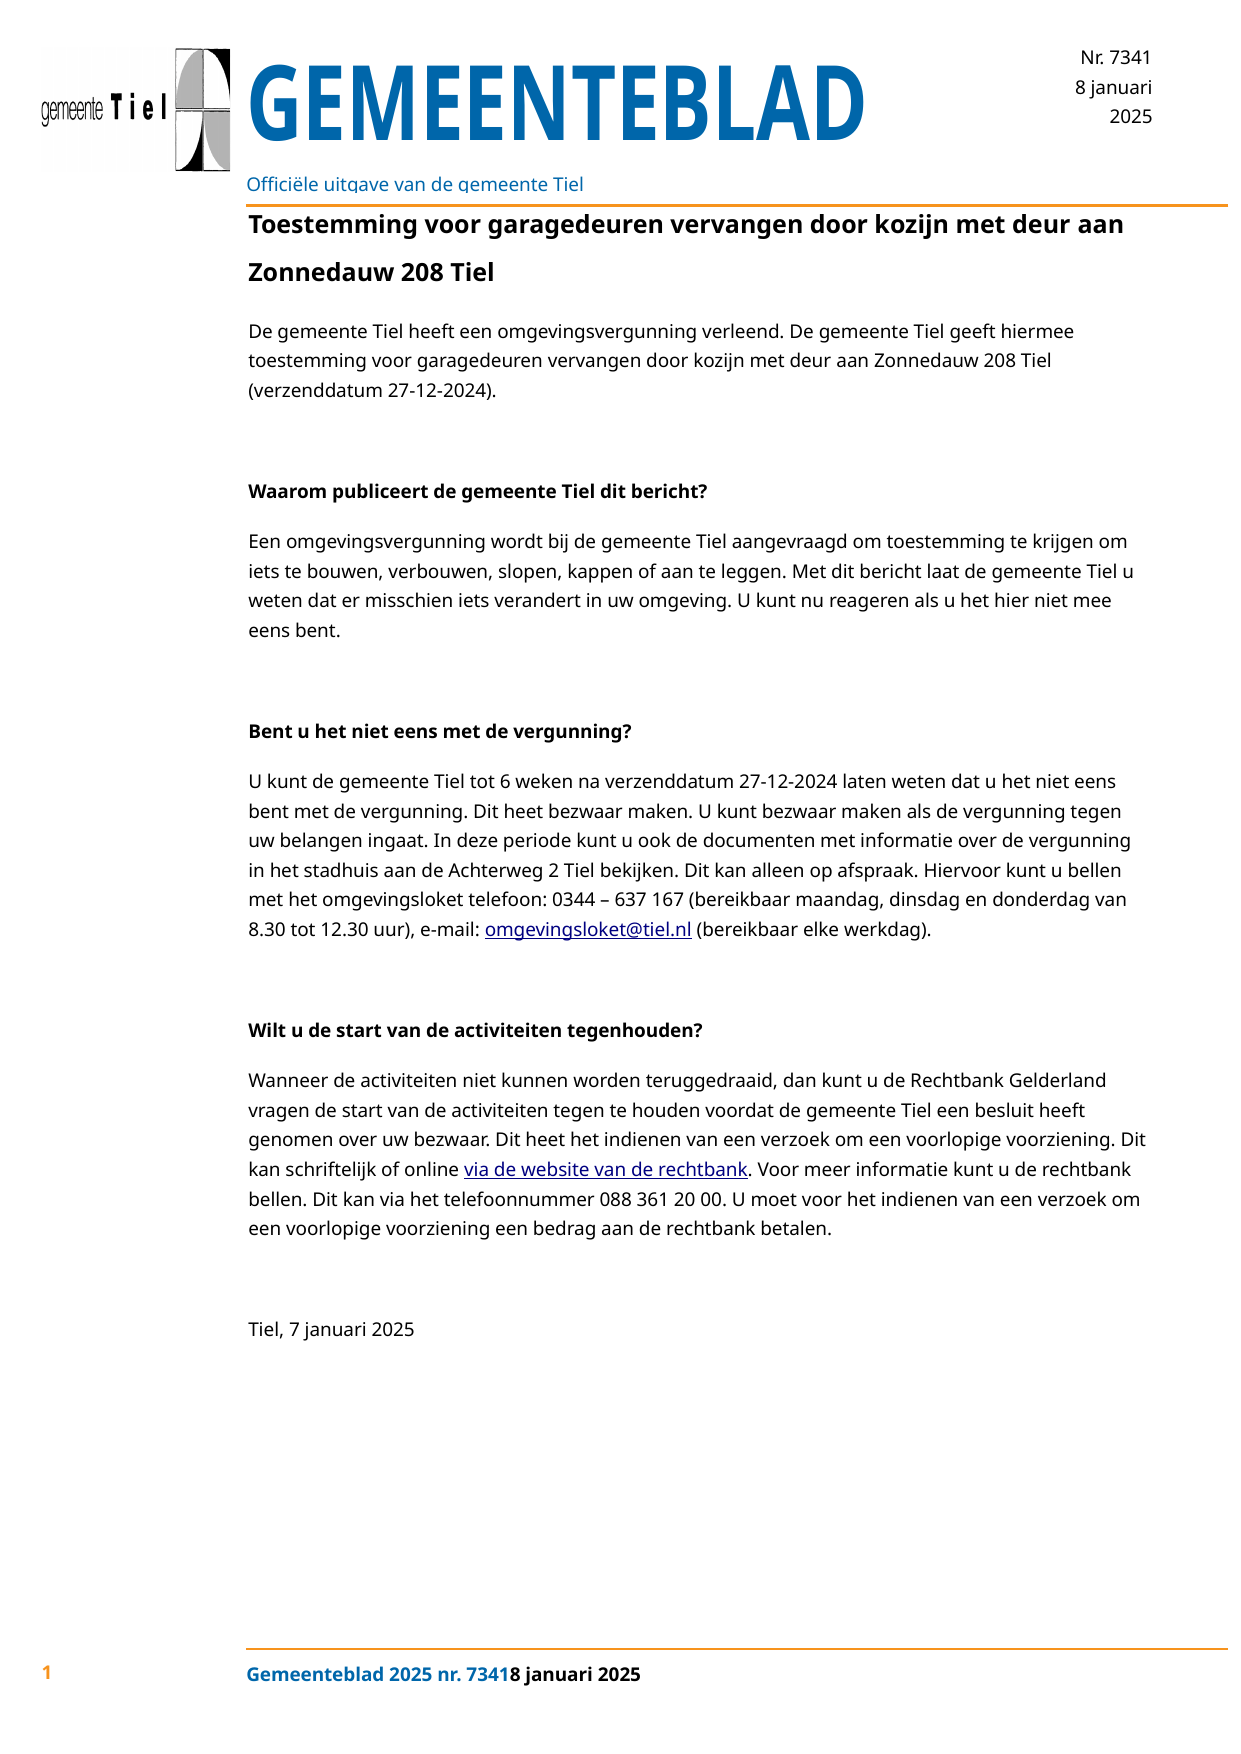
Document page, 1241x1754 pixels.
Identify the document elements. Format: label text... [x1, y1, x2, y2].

text Wilt u de start van de activiteiten tegenhouden? [248, 1017, 1152, 1043]
text Bent u het niet eens met de vergunning? [248, 718, 1152, 744]
text Wanneer de activiteiten niet kunnen worden teruggedraaid, dan kunt u de Rechtbank Gelderland vragen de start van de activiteiten tegen te houden voordat de gemeente Tiel een besluit heeft genomen over uw bezwaar. Dit heet het indienen van een verzoek om een voorlopige voorziening. Dit kan schriftelijk of online via de website van de rechtbank. Voor meer informatie kunt u de rechtbank bellen. Dit kan via het telefoonnummer 088 361 20 00. U moet voor het indienen van een verzoek om een voorlopige voorziening een bedrag aan de rechtbank betalen. [248, 1067, 1152, 1241]
text Tiel, 7 januari 2025 [248, 1316, 1152, 1342]
text U kunt de gemeente Tiel tot 6 weken na verzenddatum 27-12-2024 laten weten dat u het niet eens bent met de vergunning. Dit heet bezwaar maken. U kunt bezwaar maken als de vergunning tegen uw belangen ingaat. In deze periode kunt u ook de documenten met informatie over de vergunning in het stadhuis aan de Achterweg 2 Tiel bekijken. Dit kan alleen op afspraak. Hiervoor kunt u bellen met het omgevingsloket telefoon: 0344 – 637 167 (bereikbaar maandag, dinsdag en donderdag van 8.30 tot 12.30 uur), e-mail: omgevingsloket@tiel.nl (bereikbaar elke werkdag). [248, 768, 1152, 942]
picture [41, 47, 231, 172]
text Een omgevingsvergunning wordt bij de gemeente Tiel aangevraagd om toestemming te krijgen om iets te bouwen, verbouwen, slopen, kappen of aan te leggen. Met dit bericht laat de gemeente Tiel u weten dat er misschien iets verandert in uw omgeving. U kunt nu reageren als u het hier niet mee eens bent. [248, 528, 1152, 643]
text Waarom publiceert de gemeente Tiel dit bericht? [248, 478, 1152, 504]
text Toestemming voor garagedeuren vervangen door kozijn met deur aan Zonnedauw 208 Tiel [248, 207, 1152, 288]
text De gemeente Tiel heeft een omgevingsvergunning verleend. De gemeente Tiel geeft hiermee toestemming voor garagedeuren vervangen door kozijn met deur aan Zonnedauw 208 Tiel (verzenddatum 27-12-2024). [248, 318, 1152, 403]
